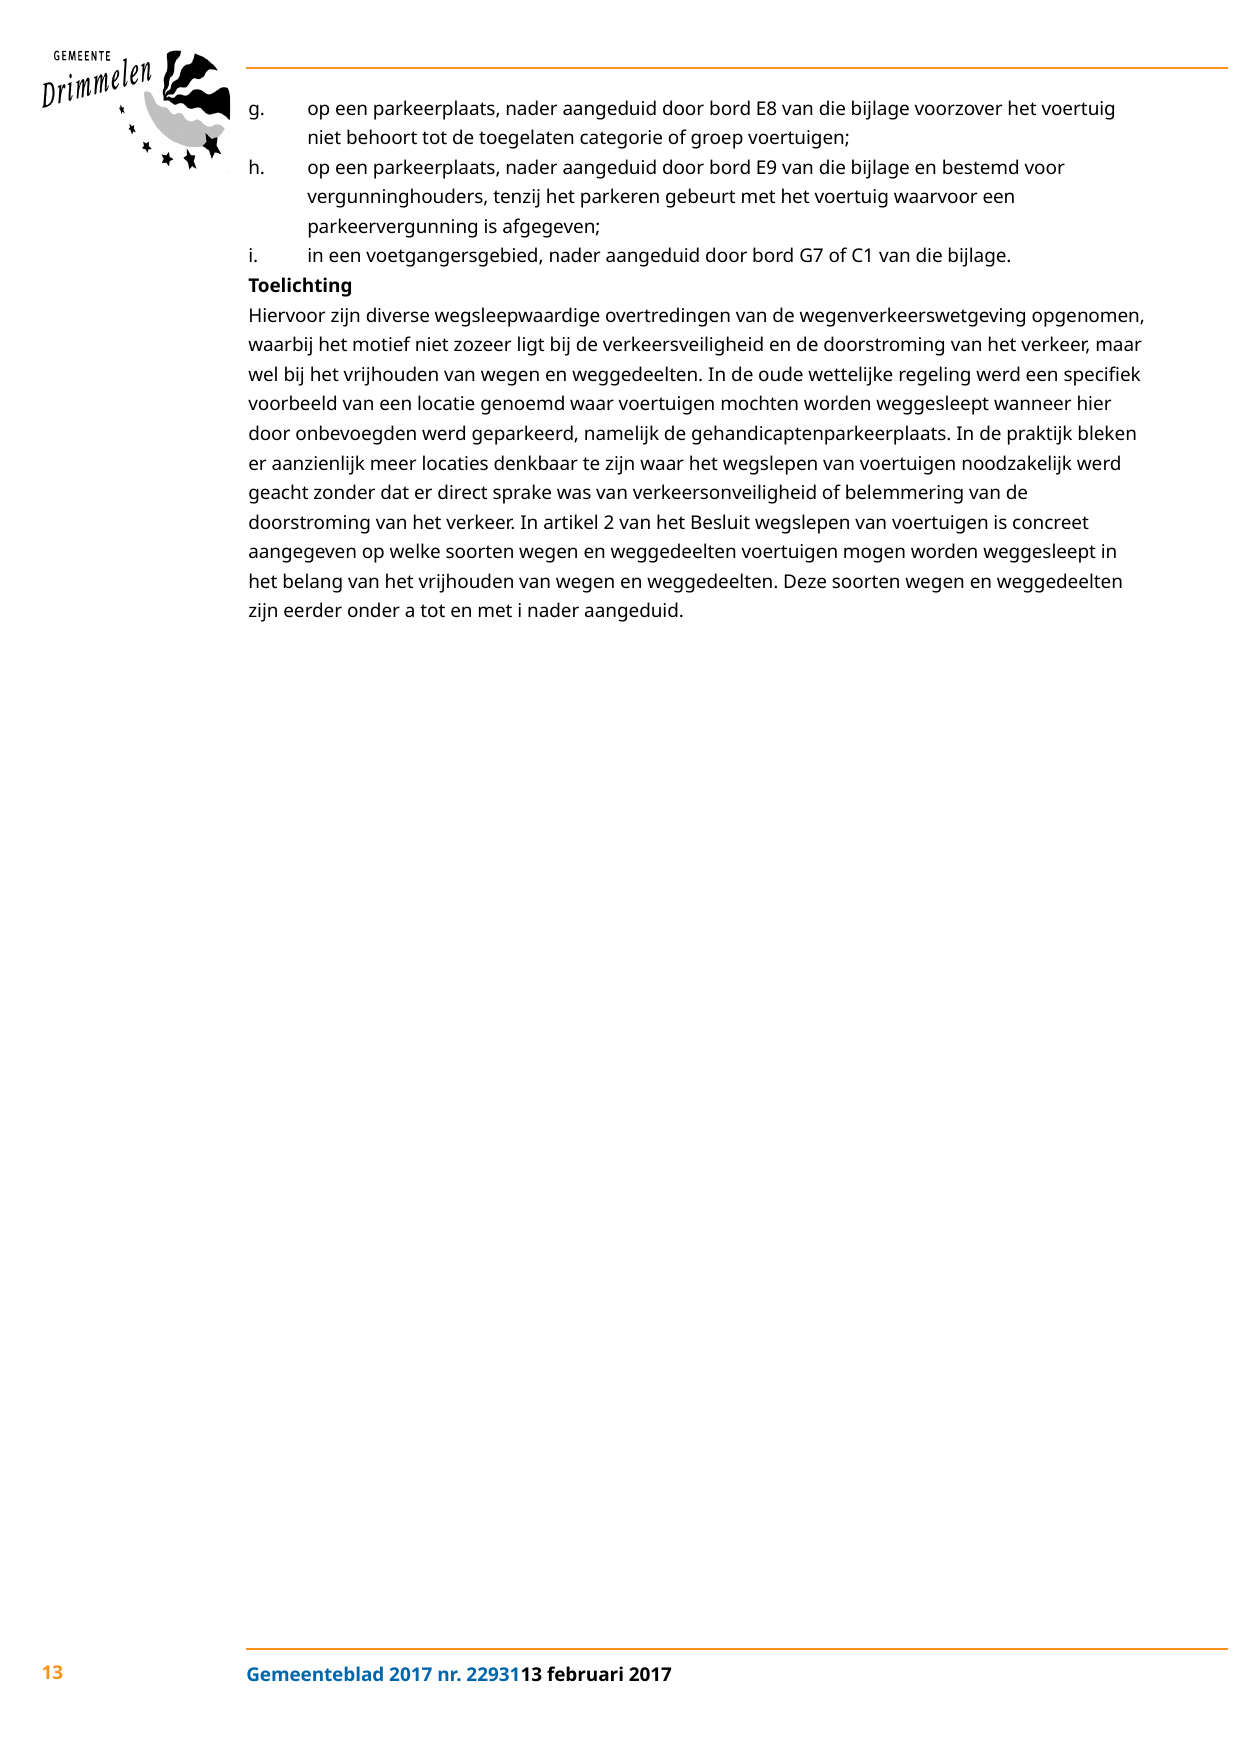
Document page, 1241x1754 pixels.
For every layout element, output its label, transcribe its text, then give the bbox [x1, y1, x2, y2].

picture [41, 47, 231, 172]
list op een parkeerplaats, nader aangeduid door bord E8 van die bijlage voorzover het voertuig niet behoort tot de toegelaten categorie of groep voertuigen; [248, 95, 1152, 150]
text Toelichting [248, 272, 1152, 298]
list op een parkeerplaats, nader aangeduid door bord E9 van die bijlage en bestemd voor vergunninghouders, tenzij het parkeren gebeurt met het voertuig waarvoor een parkeervergunning is afgegeven; [248, 154, 1152, 239]
text Hiervoor zijn diverse wegsleepwaardige overtredingen van de wegenverkeerswetgeving opgenomen, waarbij het motief niet zozeer ligt bij de verkeersveiligheid en de doorstroming van het verkeer, maar wel bij het vrijhouden van wegen en weggedeelten. In de oude wettelijke regeling werd een specifiek voorbeeld van een locatie genoemd waar voertuigen mochten worden weggesleept wanneer hier door onbevoegden werd geparkeerd, namelijk de gehandicaptenparkeerplaats. In de praktijk bleken er aanzienlijk meer locaties denkbaar te zijn waar het wegslepen van voertuigen noodzakelijk werd geacht zonder dat er direct sprake was van verkeersonveiligheid of belemmering van de doorstroming van het verkeer. In artikel 2 van het Besluit wegslepen van voertuigen is concreet aangegeven op welke soorten wegen en weggedeelten voertuigen mogen worden weggesleept in het belang van het vrijhouden van wegen en weggedeelten. Deze soorten wegen en weggedeelten zijn eerder onder a tot en met i nader aangeduid. [248, 302, 1152, 623]
list in een voetgangersgebied, nader aangeduid door bord G7 of C1 van die bijlage. [248, 243, 1152, 268]
